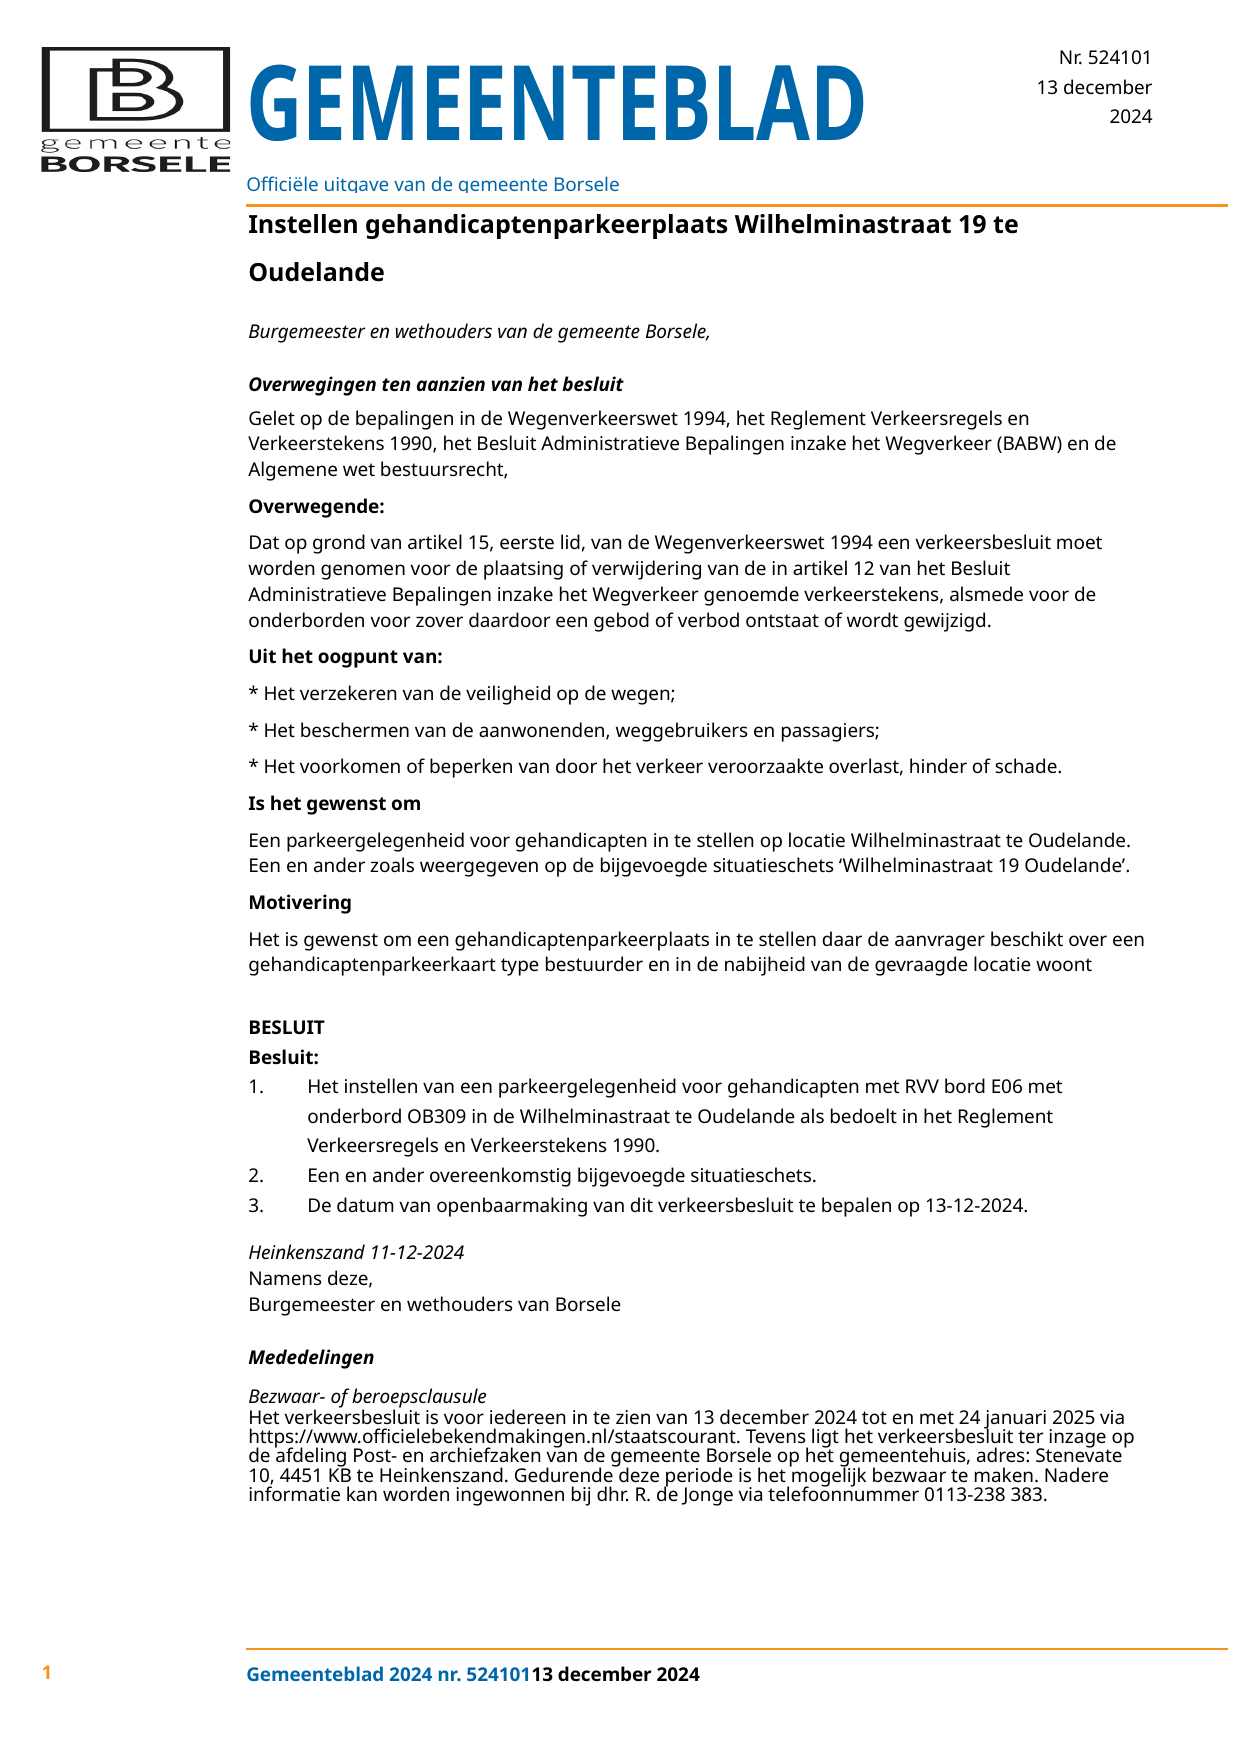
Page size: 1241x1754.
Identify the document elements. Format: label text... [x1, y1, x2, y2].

text Gelet op de bepalingen in de Wegenverkeerswet 1994, het Reglement Verkeersregels en Verkeerstekens 1990, het Besluit Administratieve Bepalingen inzake het Wegverkeer (BABW) en de Algemene wet bestuursrecht, [248, 405, 1152, 482]
text Heinkenszand 11-12-2024 [248, 1239, 1152, 1265]
text Instellen gehandicaptenparkeerplaats Wilhelminastraat 19 te Oudelande [248, 207, 1152, 288]
text Namens deze, [248, 1265, 1152, 1291]
text BESLUIT [248, 1014, 1152, 1040]
text * Het beschermen van de aanwonenden, weggebruikers en passagiers; [248, 717, 1152, 742]
text Het verkeersbesluit is voor iedereen in te zien van 13 december 2024 tot en met 24 januari 2025 via https://www.officielebekendmakingen.nl/staatscourant. Tevens ligt het verkeersbesluit ter inzage op de afdeling Post- en archiefzaken van de gemeente Borsele op het gemeentehuis, adres: Stenevate 10, 4451 KB te Heinkenszand. Gedurende deze periode is het mogelijk bezwaar te maken. Nadere informatie kan worden ingewonnen bij dhr. R. de Jonge via telefoonnummer 0113-238 383. [248, 1409, 1152, 1505]
text Overwegende: [248, 493, 1152, 519]
text Dat op grond van artikel 15, eerste lid, van de Wegenverkeerswet 1994 een verkeersbesluit moet worden genomen voor de plaatsing of verwijdering van de in artikel 12 van het Besluit Administratieve Bepalingen inzake het Wegverkeer genoemde verkeerstekens, alsmede voor de onderborden voor zover daardoor een gebod of verbod ontstaat of wordt gewijzigd. [248, 529, 1152, 632]
list Een en ander overeenkomstig bijgevoegde situatieschets. [248, 1162, 1152, 1188]
text Het is gewenst om een gehandicaptenparkeerplaats in te stellen daar de aanvrager beschikt over een gehandicaptenparkeerkaart type bestuurder en in de nabijheid van de gevraagde locatie woont [248, 926, 1152, 977]
text * Het verzekeren van de veiligheid op de wegen; [248, 680, 1152, 706]
text Een parkeergelegenheid voor gehandicapten in te stellen op locatie Wilhelminastraat te Oudelande. Een en ander zoals weergegeven op de bijgevoegde situatieschets ‘Wilhelminastraat 19 Oudelande’. [248, 827, 1152, 878]
list De datum van openbaarmaking van dit verkeersbesluit te bepalen op 13-12-2024. [248, 1192, 1152, 1217]
text Uit het oogpunt van: [248, 643, 1152, 669]
text Bezwaar- of beroepsclausule [248, 1383, 1152, 1409]
text Burgemeester en wethouders van de gemeente Borsele, [248, 318, 1152, 344]
picture [41, 47, 231, 172]
text * Het voorkomen of beperken van door het verkeer veroorzaakte overlast, hinder of schade. [248, 753, 1152, 779]
text Besluit: [248, 1044, 1152, 1069]
list Het instellen van een parkeergelegenheid voor gehandicapten met RVV bord E06 met onderbord OB309 in de Wilhelminastraat te Oudelande als bedoelt in het Reglement Verkeersregels en Verkeerstekens 1990. [248, 1073, 1152, 1158]
text Overwegingen ten aanzien van het besluit [248, 371, 1152, 396]
text Mededelingen [248, 1344, 1152, 1370]
text Is het gewenst om [248, 790, 1152, 816]
text Burgemeester en wethouders van Borsele [248, 1291, 1152, 1317]
text Motivering [248, 889, 1152, 915]
